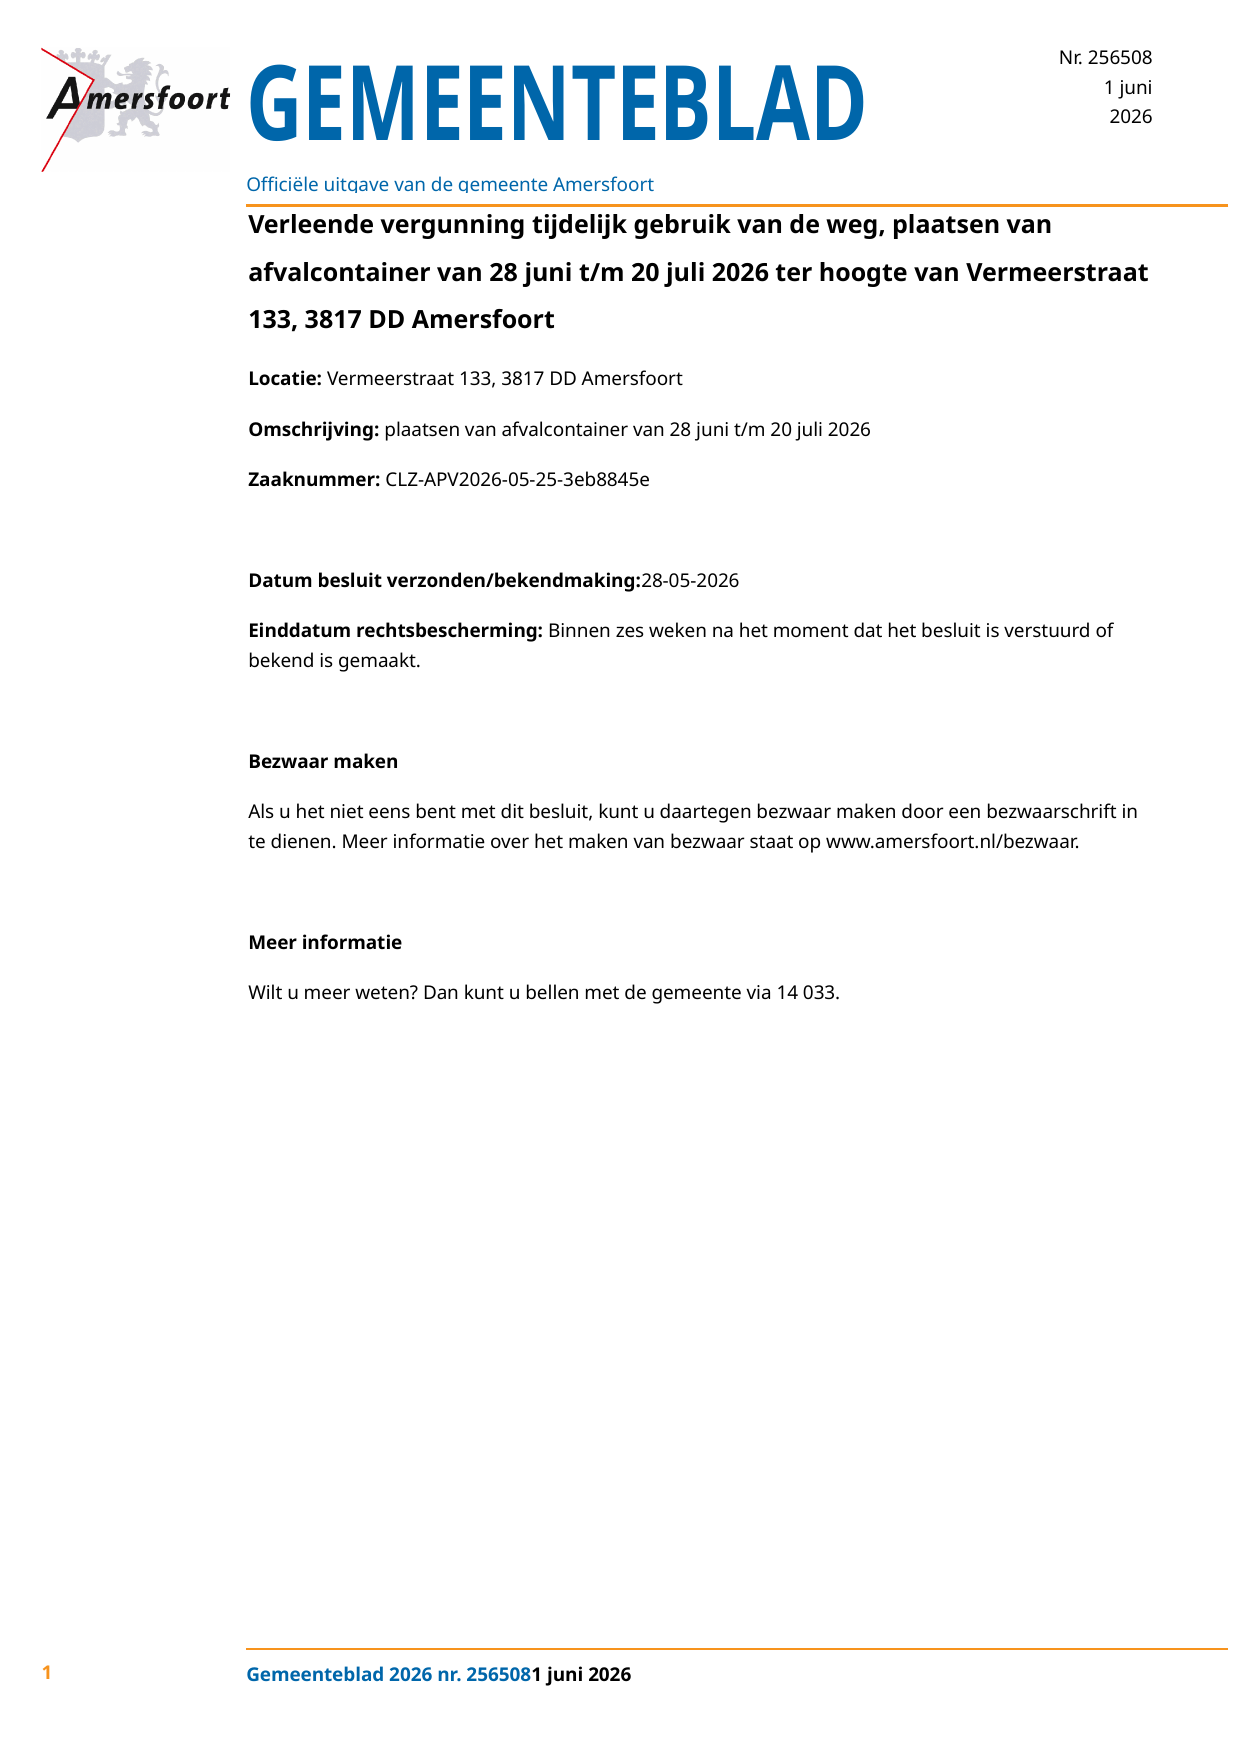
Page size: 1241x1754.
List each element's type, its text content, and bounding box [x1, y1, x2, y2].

text Einddatum rechtsbescherming: Binnen zes weken na het moment dat het besluit is verstuurd of bekend is gemaakt. [248, 618, 1152, 673]
picture [41, 47, 231, 172]
text Als u het niet eens bent met dit besluit, kunt u daartegen bezwaar maken door een bezwaarschrift in te dienen. Meer informatie over het maken van bezwaar staat op www.amersfoort.nl/bezwaar. [248, 798, 1152, 854]
text Meer informatie [248, 929, 1152, 954]
text Zaaknummer: CLZ-APV2026-05-25-3eb8845e [248, 466, 1152, 492]
text Locatie: Vermeerstraat 133, 3817 DD Amersfoort [248, 366, 1152, 391]
text Wilt u meer weten? Dan kunt u bellen met de gemeente via 14 033. [248, 979, 1152, 1005]
text Bezwaar maken [248, 748, 1152, 774]
text Omschrijving: plaatsen van afvalcontainer van 28 juni t/m 20 juli 2026 [248, 416, 1152, 442]
text Datum besluit verzonden/bekendmaking:28-05-2026 [248, 567, 1152, 593]
text Verleende vergunning tijdelijk gebruik van de weg, plaatsen van afvalcontainer van 28 juni t/m 20 juli 2026 ter hoogte van Vermeerstraat 133, 3817 DD Amersfoort [248, 207, 1152, 336]
